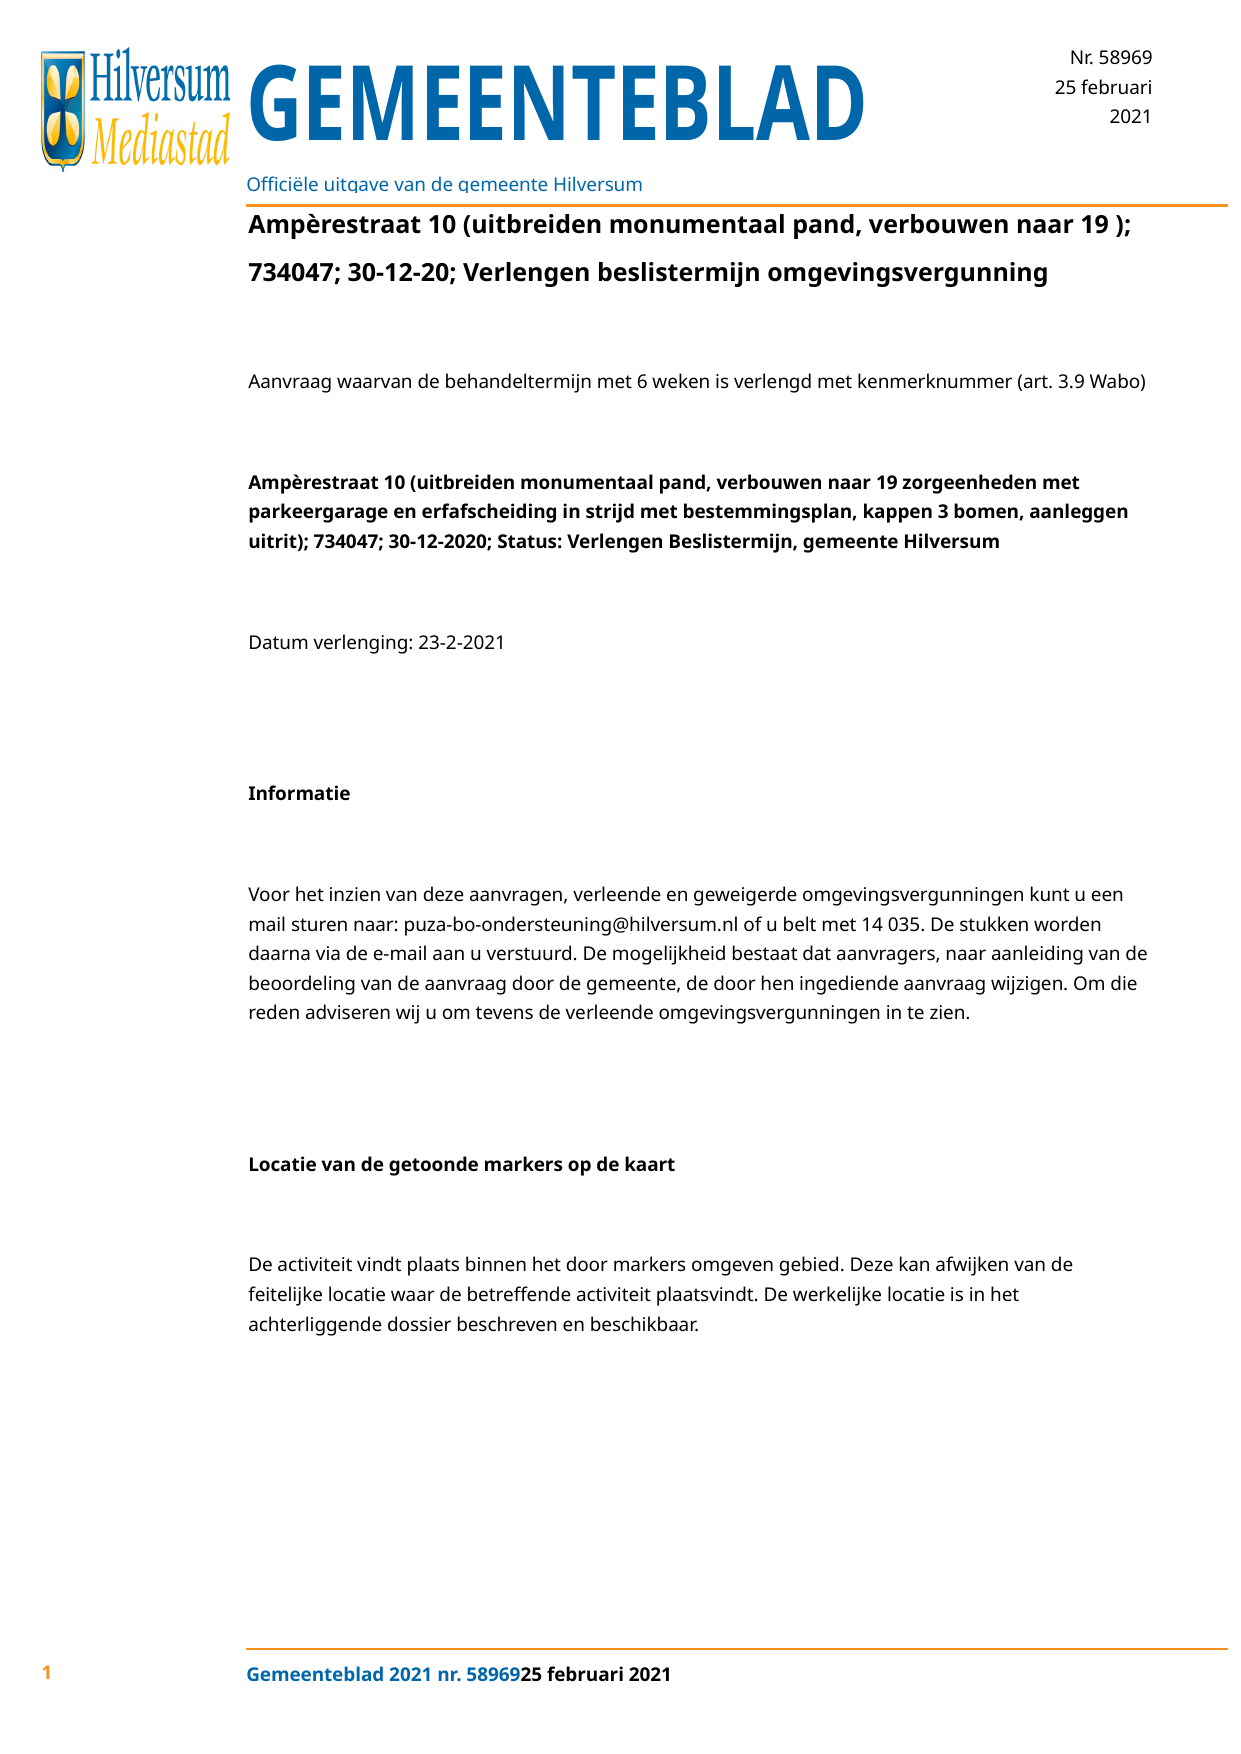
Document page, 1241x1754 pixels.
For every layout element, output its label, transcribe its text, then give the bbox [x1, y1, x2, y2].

text Ampèrestraat 10 (uitbreiden monumentaal pand, verbouwen naar 19 ); 734047; 30-12-20; Verlengen beslistermijn omgevingsvergunning [248, 207, 1152, 288]
text Voor het inzien van deze aanvragen, verleende en geweigerde omgevingsvergunningen kunt u een mail sturen naar: puza-bo-ondersteuning@hilversum.nl of u belt met 14 035. De stukken worden daarna via de e-mail aan u verstuurd. De mogelijkheid bestaat dat aanvragers, naar aanleiding van de beoordeling van de aanvraag door de gemeente, de door hen ingediende aanvraag wijzigen. Om die reden adviseren wij u om tevens de verleende omgevingsvergunningen in te zien. [248, 881, 1152, 1025]
text Informatie [248, 780, 1152, 806]
text Ampèrestraat 10 (uitbreiden monumentaal pand, verbouwen naar 19 zorgeenheden met parkeergarage en erfafscheiding in strijd met bestemmingsplan, kappen 3 bomen, aanleggen uitrit); 734047; 30-12-2020; Status: Verlengen Beslistermijn, gemeente Hilversum [248, 469, 1152, 554]
text Datum verlenging: 23-2-2021 [248, 629, 1152, 655]
text Aanvraag waarvan de behandeltermijn met 6 weken is verlengd met kenmerknummer (art. 3.9 Wabo) [248, 368, 1152, 394]
text De activiteit vindt plaats binnen het door markers omgeven gebied. Deze kan afwijken van de feitelijke locatie waar de betreffende activiteit plaatsvindt. De werkelijke locatie is in het achterliggende dossier beschreven en beschikbaar. [248, 1252, 1152, 1337]
picture [41, 47, 231, 172]
text Locatie van de getoonde markers op de kaart [248, 1151, 1152, 1177]
